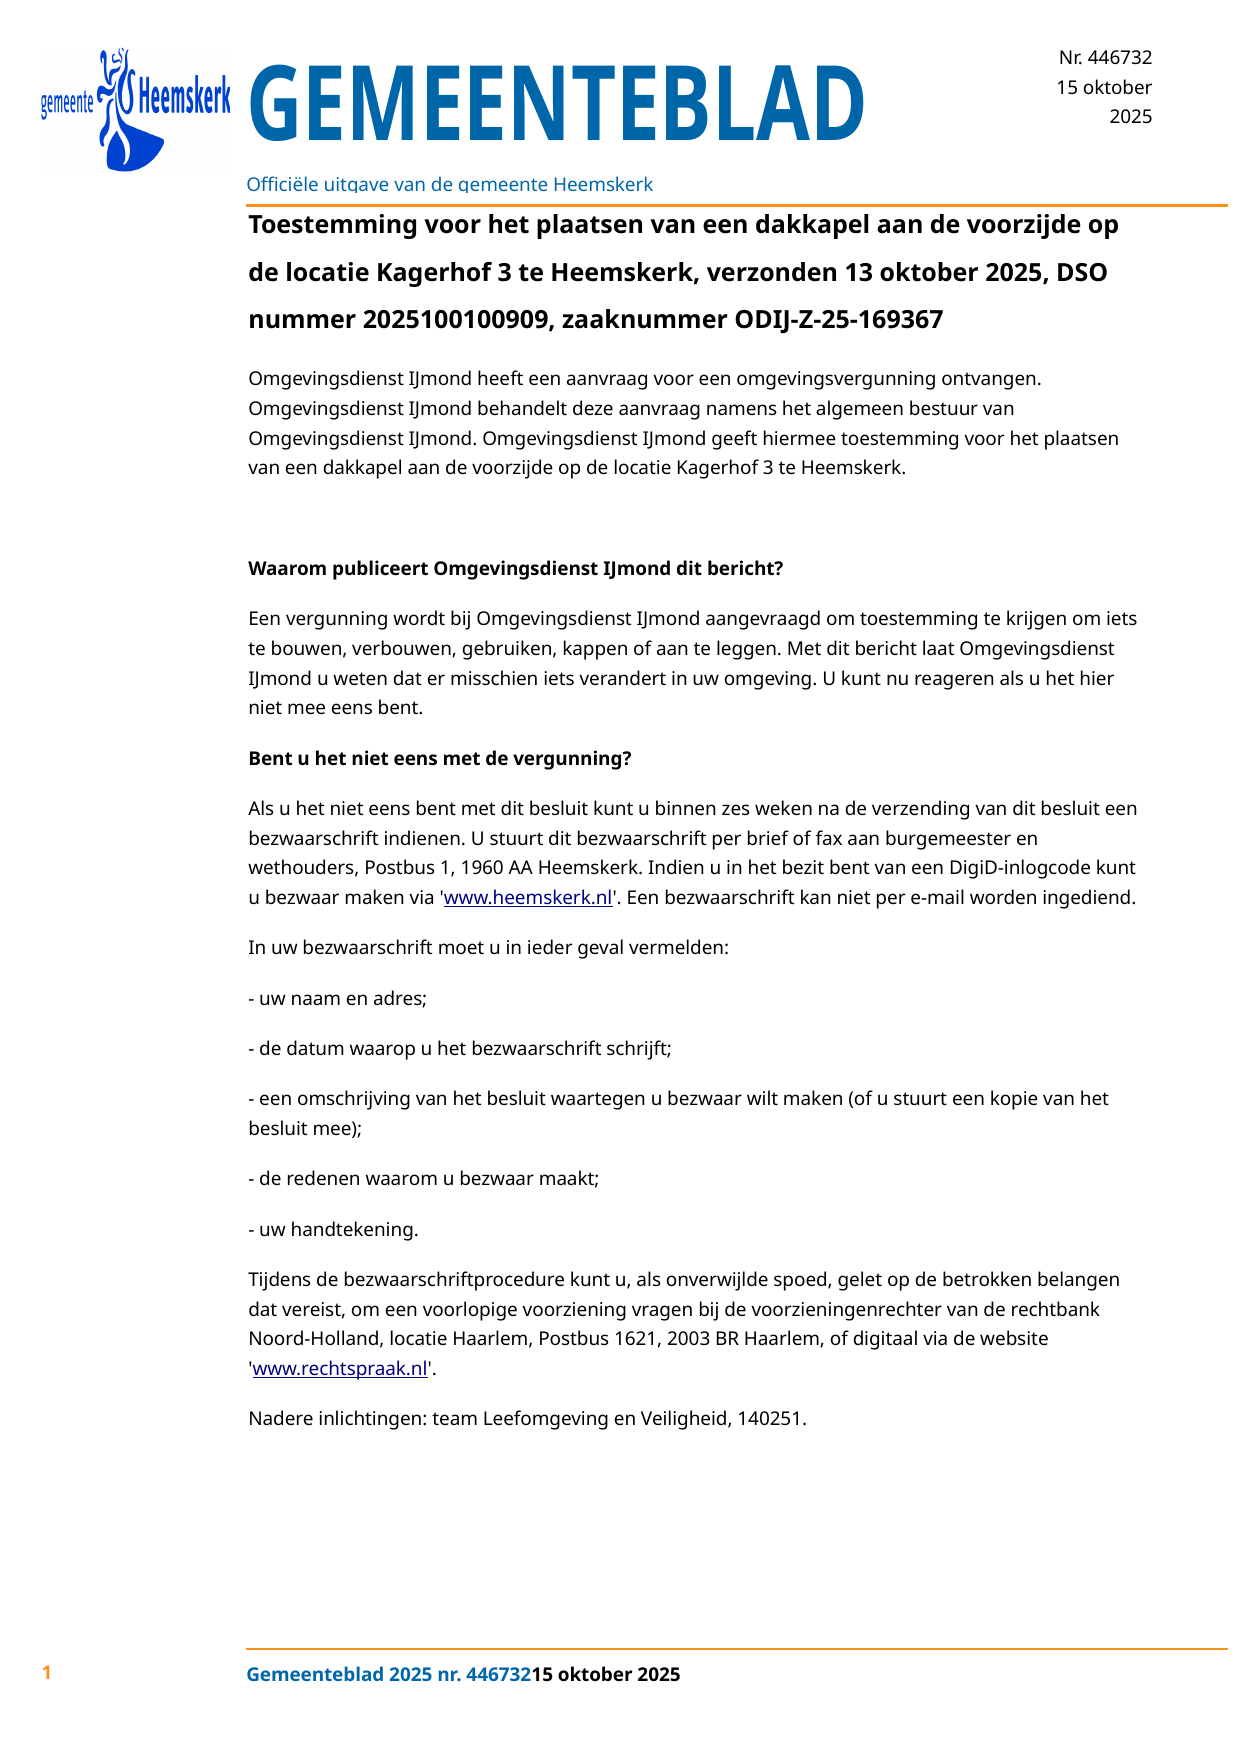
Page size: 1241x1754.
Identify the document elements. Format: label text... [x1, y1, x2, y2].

picture [41, 47, 231, 172]
text Omgevingsdienst IJmond heeft een aanvraag voor een omgevingsvergunning ontvangen. Omgevingsdienst IJmond behandelt deze aanvraag namens het algemeen bestuur van Omgevingsdienst IJmond. Omgevingsdienst IJmond geeft hiermee toestemming voor het plaatsen van een dakkapel aan de voorzijde op de locatie Kagerhof 3 te Heemskerk. [248, 366, 1152, 480]
text - de redenen waarom u bezwaar maakt; [248, 1166, 1152, 1191]
text Tijdens de bezwaarschriftprocedure kunt u, als onverwijlde spoed, gelet op de betrokken belangen dat vereist, om een voorlopige voorziening vragen bij de voorzieningenrechter van de rechtbank Noord-Holland, locatie Haarlem, Postbus 1621, 2003 BR Haarlem, of digitaal via de website 'www.rechtspraak.nl'. [248, 1266, 1152, 1381]
text - de datum waarop u het bezwaarschrift schrijft; [248, 1035, 1152, 1061]
text Toestemming voor het plaatsen van een dakkapel aan de voorzijde op de locatie Kagerhof 3 te Heemskerk, verzonden 13 oktober 2025, DSO nummer 2025100100909, zaaknummer ODIJ-Z-25-169367 [248, 207, 1152, 336]
text - uw naam en adres; [248, 985, 1152, 1010]
text - een omschrijving van het besluit waartegen u bezwaar wilt maken (of u stuurt een kopie van het besluit mee); [248, 1086, 1152, 1141]
text Een vergunning wordt bij Omgevingsdienst IJmond aangevraagd om toestemming te krijgen om iets te bouwen, verbouwen, gebruiken, kappen of aan te leggen. Met dit bericht laat Omgevingsdienst IJmond u weten dat er misschien iets verandert in uw omgeving. U kunt nu reageren als u het hier niet mee eens bent. [248, 606, 1152, 720]
text - uw handtekening. [248, 1216, 1152, 1242]
text Waarom publiceert Omgevingsdienst IJmond dit bericht? [248, 555, 1152, 581]
text Nadere inlichtingen: team Leefomgeving en Veiligheid, 140251. [248, 1406, 1152, 1431]
text Als u het niet eens bent met dit besluit kunt u binnen zes weken na de verzending van dit besluit een bezwaarschrift indienen. U stuurt dit bezwaarschrift per brief of fax aan burgemeester en wethouders, Postbus 1, 1960 AA Heemskerk. Indien u in het bezit bent van een DigiD-inlogcode kunt u bezwaar maken via 'www.heemskerk.nl'. Een bezwaarschrift kan niet per e-mail worden ingediend. [248, 795, 1152, 909]
text In uw bezwaarschrift moet u in ieder geval vermelden: [248, 934, 1152, 960]
text Bent u het niet eens met de vergunning? [248, 745, 1152, 770]
